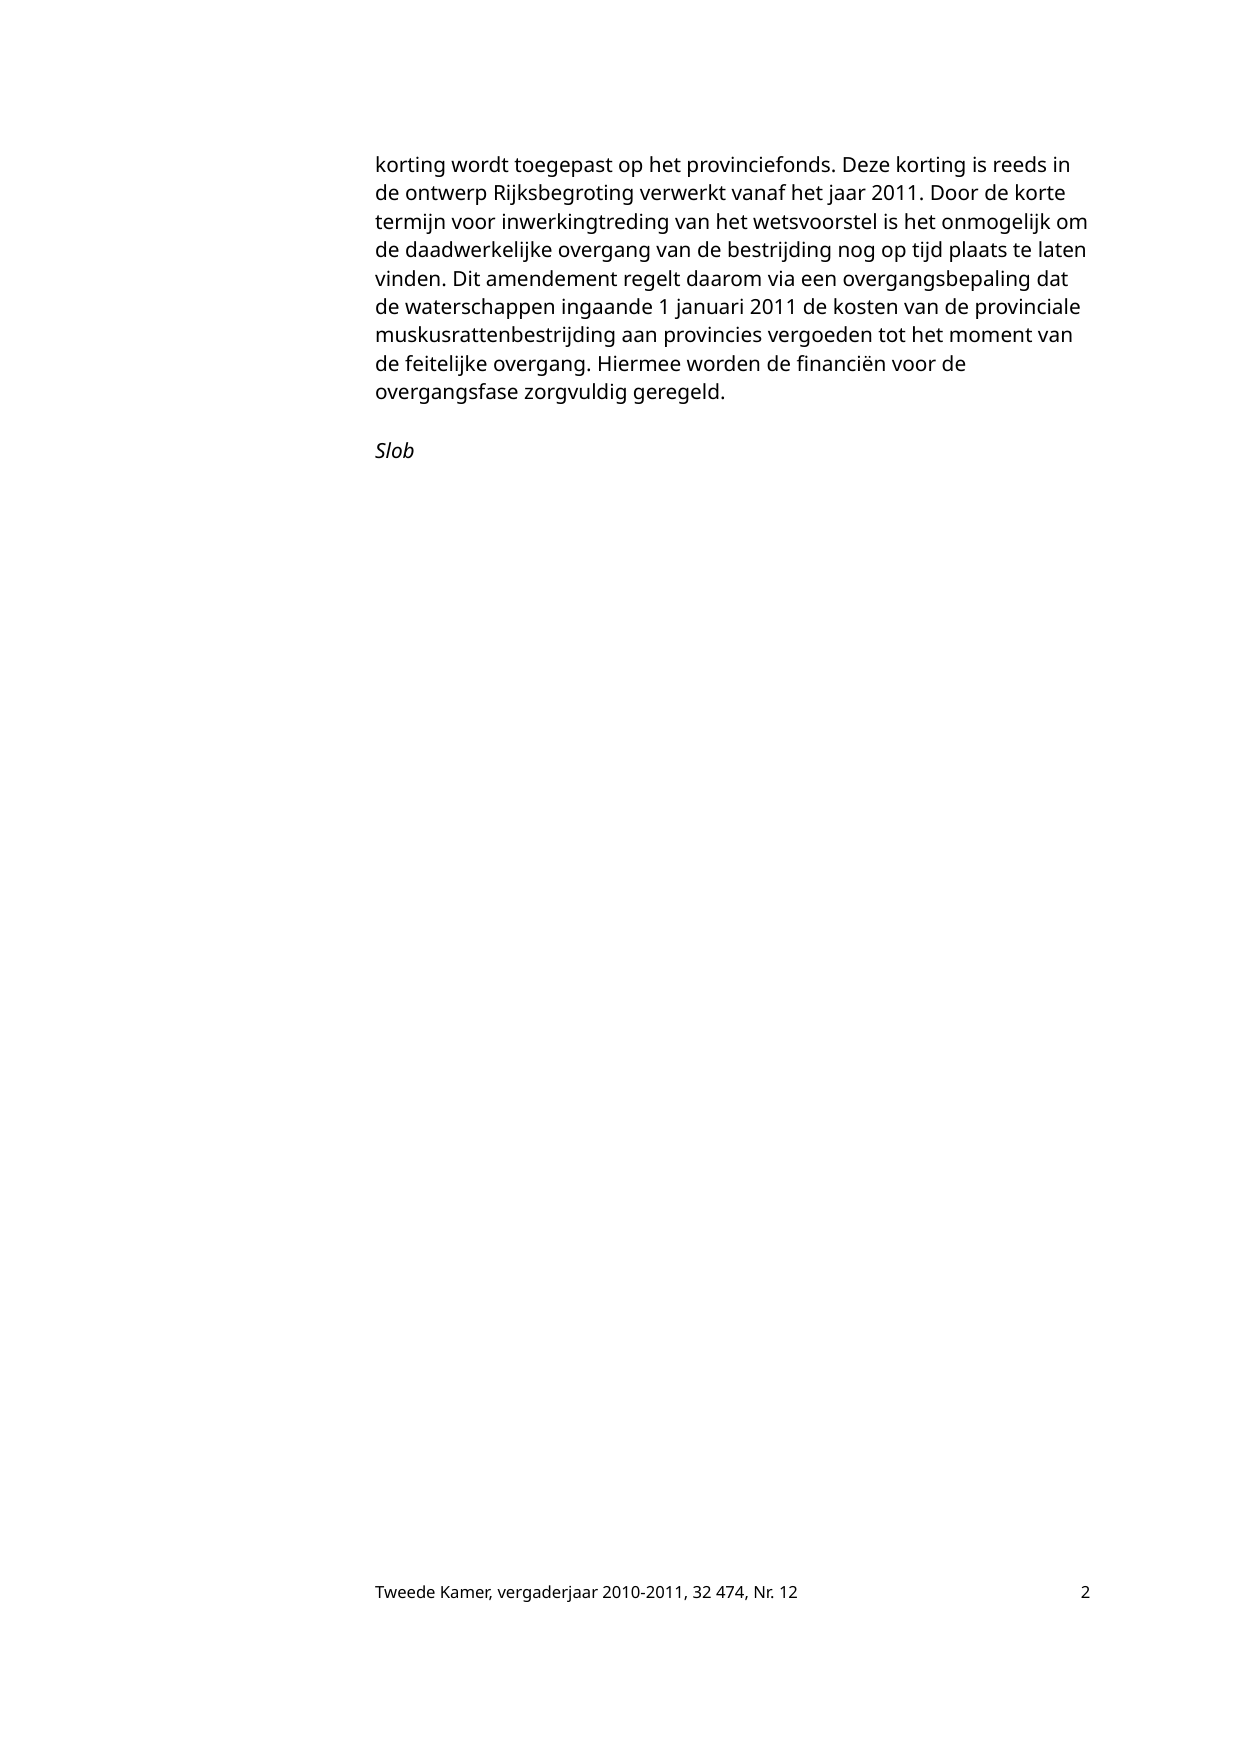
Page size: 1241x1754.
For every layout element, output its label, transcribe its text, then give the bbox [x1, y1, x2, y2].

text korting wordt toegepast op het provinciefonds. Deze korting is reeds in de ontwerp Rijksbegroting verwerkt vanaf het jaar 2011. Door de korte termijn voor inwerkingtreding van het wetsvoorstel is het onmogelijk om de daadwerkelijke overgang van de bestrijding nog op tijd plaats te laten vinden. Dit amendement regelt daarom via een overgangsbepaling dat de waterschappen ingaande 1 januari 2011 de kosten van de provinciale muskusrattenbestrijding aan provincies vergoeden tot het moment van de feitelijke overgang. Hiermee worden de financiën voor de overgangsfase zorgvuldig geregeld. [375, 150, 1090, 406]
text Slob [375, 436, 1090, 464]
